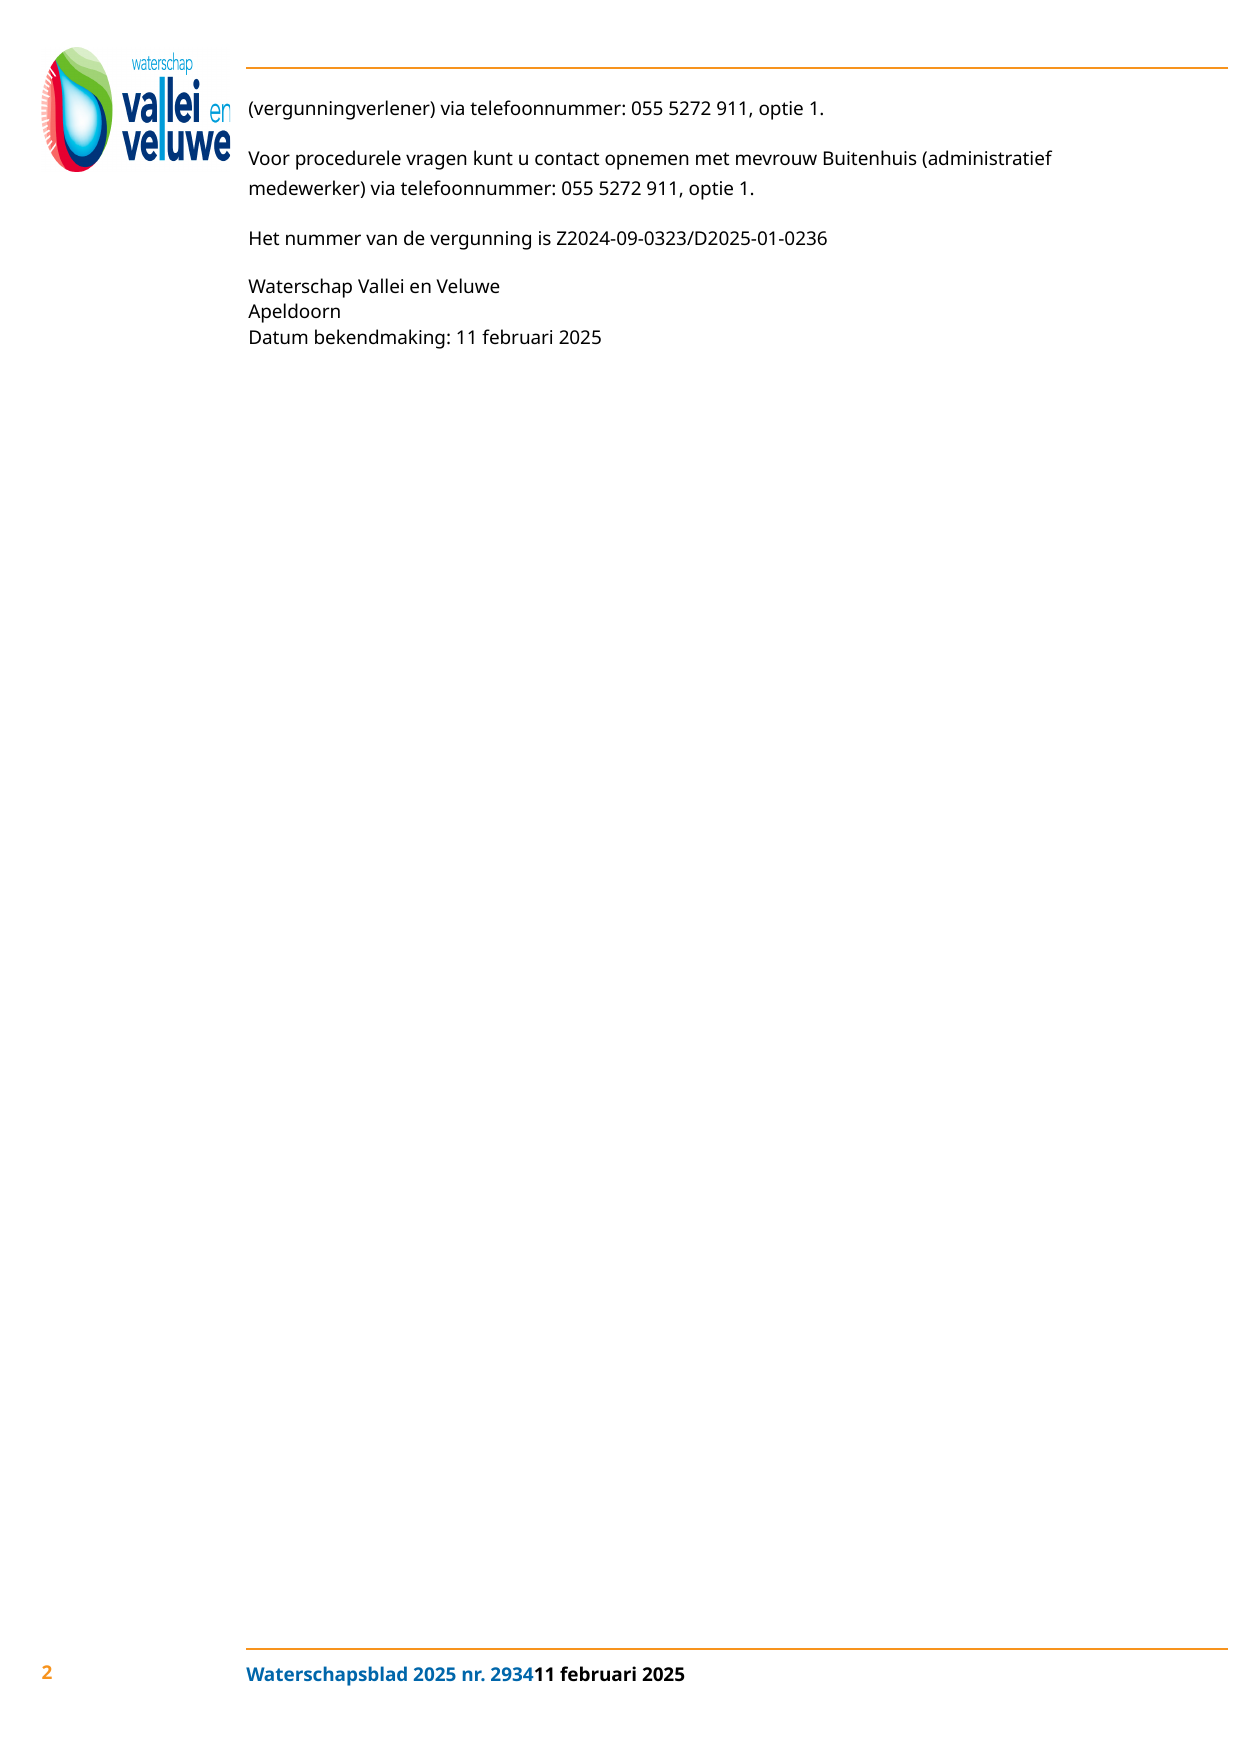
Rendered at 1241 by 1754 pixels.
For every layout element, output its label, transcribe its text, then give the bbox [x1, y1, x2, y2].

text Apeldoorn [248, 299, 1152, 324]
text Datum bekendmaking: 11 februari 2025 [248, 324, 1152, 350]
text (vergunningverlener) via telefoonnummer: 055 5272 911, optie 1. [248, 95, 1152, 121]
text Waterschap Vallei en Veluwe [248, 273, 1152, 299]
text Het nummer van de vergunning is Z2024-09-0323/D2025-01-0236 [248, 225, 1152, 251]
picture [41, 47, 231, 172]
text Voor procedurele vragen kunt u contact opnemen met mevrouw Buitenhuis (administratief medewerker) via telefoonnummer: 055 5272 911, optie 1. [248, 145, 1152, 201]
